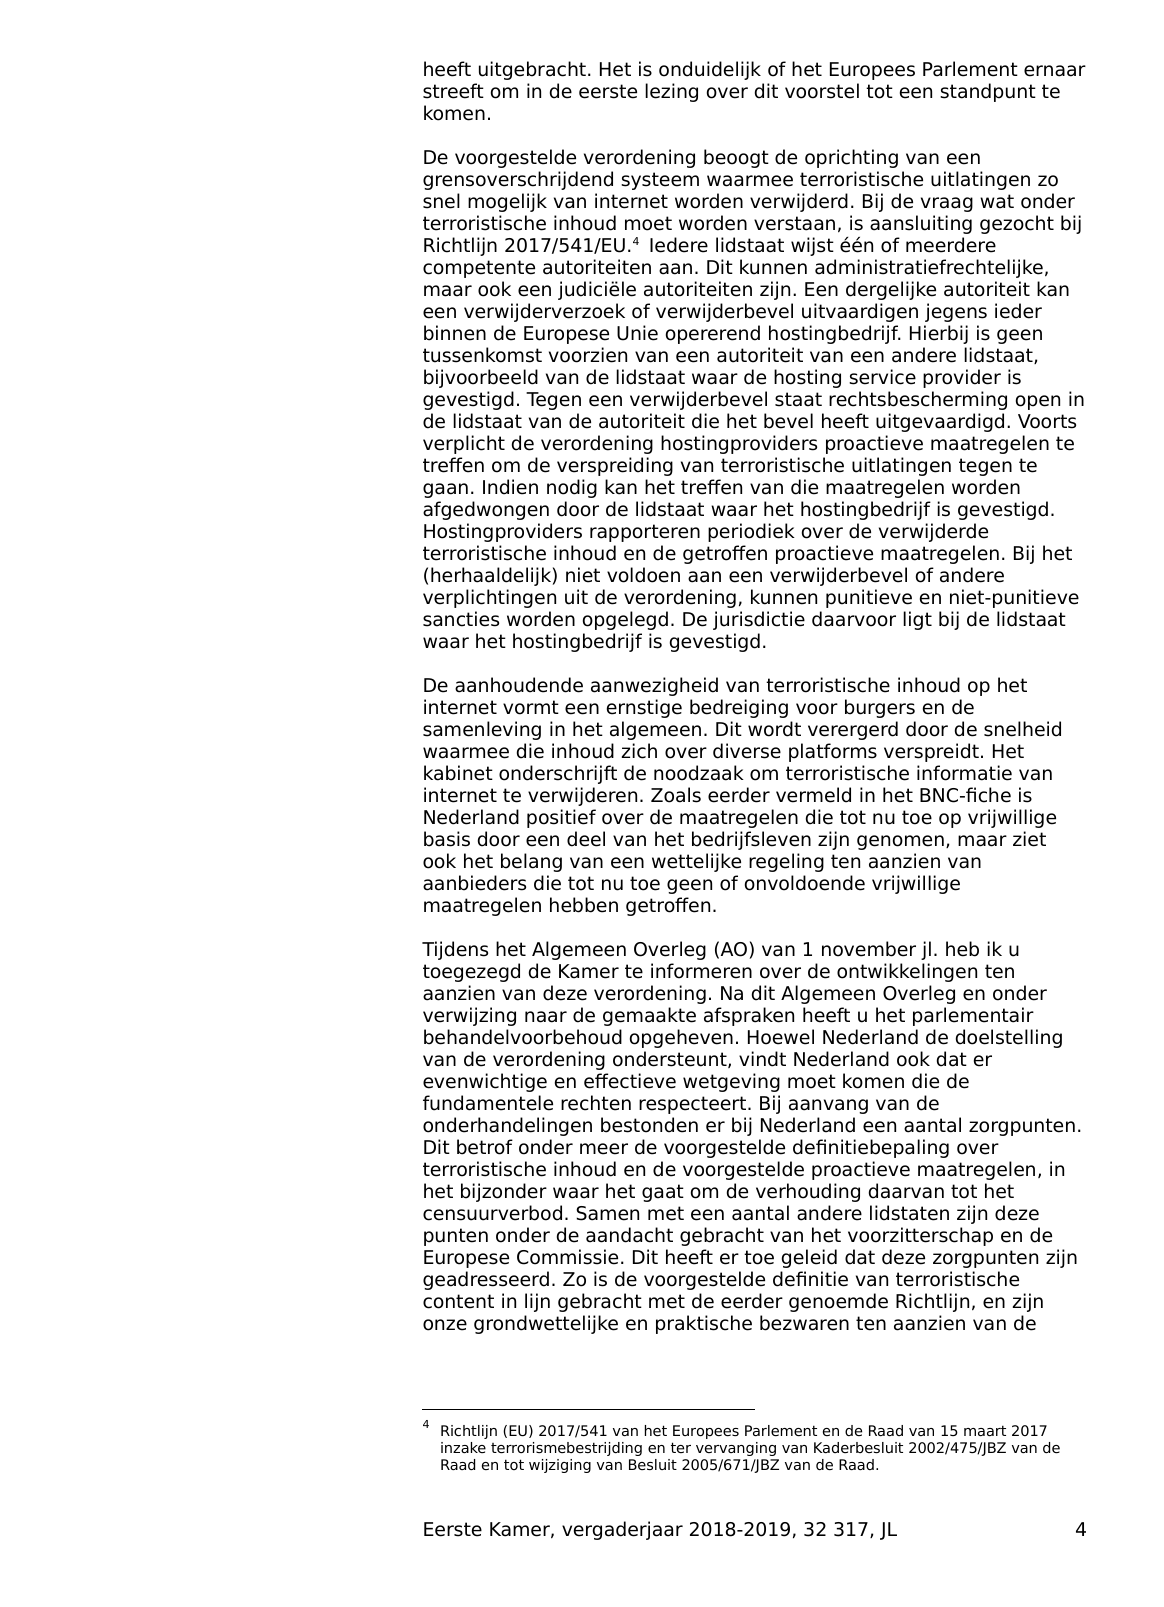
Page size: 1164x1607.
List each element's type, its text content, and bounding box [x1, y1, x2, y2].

text heeft uitgebracht. Het is onduidelijk of het Europees Parlement ernaar streeft om in de eerste lezing over dit voorstel tot een standpunt te komen. [422, 59, 1087, 125]
text De voorgestelde verordening beoogt de oprichting van een grensoverschrijdend systeem waarmee terroristische uitlatingen zo snel mogelijk van internet worden verwijderd. Bij de vraag wat onder terroristische inhoud moet worden verstaan, is aansluiting gezocht bij Richtlijn 2017/541/EU. Iedere lidstaat wijst één of meerdere competente autoriteiten aan. Dit kunnen administratiefrechtelijke, maar ook een judiciële autoriteiten zijn. Een dergelijke autoriteit kan een verwijderverzoek of verwijderbevel uitvaardigen jegens ieder binnen de Europese Unie opererend hostingbedrijf. Hierbij is geen tussenkomst voorzien van een autoriteit van een andere lidstaat, bijvoorbeeld van de lidstaat waar de hosting service provider is gevestigd. Tegen een verwijderbevel staat rechtsbescherming open in de lidstaat van de autoriteit die het bevel heeft uitgevaardigd. Voorts verplicht de verordening hostingproviders proactieve maatregelen te treffen om de verspreiding van terroristische uitlatingen tegen te gaan. Indien nodig kan het treffen van die maatregelen worden afgedwongen door de lidstaat waar het hostingbedrijf is gevestigd. Hostingproviders rapporteren periodiek over de verwijderde terroristische inhoud en de getroffen proactieve maatregelen. Bij het (herhaaldelijk) niet voldoen aan een verwijderbevel of andere verplichtingen uit de verordening, kunnen punitieve en niet-punitieve sancties worden opgelegd. De jurisdictie daarvoor ligt bij de lidstaat waar het hostingbedrijf is gevestigd. [422, 147, 1087, 653]
text Richtlijn (EU) 2017/541 van het Europees Parlement en de Raad van 15 maart 2017 inzake terrorismebestrijding en ter vervanging van Kaderbesluit 2002/475/JBZ van de Raad en tot wijziging van Besluit 2005/671/JBZ van de Raad. [422, 1418, 1087, 1474]
text De aanhoudende aanwezigheid van terroristische inhoud op het internet vormt een ernstige bedreiging voor burgers en de samenleving in het algemeen. Dit wordt verergerd door de snelheid waarmee die inhoud zich over diverse platforms verspreidt. Het kabinet onderschrijft de noodzaak om terroristische informatie van internet te verwijderen. Zoals eerder vermeld in het BNC-fiche is Nederland positief over de maatregelen die tot nu toe op vrijwillige basis door een deel van het bedrijfsleven zijn genomen, maar ziet ook het belang van een wettelijke regeling ten aanzien van aanbieders die tot nu toe geen of onvoldoende vrijwillige maatregelen hebben getroffen. [422, 675, 1087, 917]
text Tijdens het Algemeen Overleg (AO) van 1 november jl. heb ik u toegezegd de Kamer te informeren over de ontwikkelingen ten aanzien van deze verordening. Na dit Algemeen Overleg en onder verwijzing naar de gemaakte afspraken heeft u het parlementair behandelvoorbehoud opgeheven. Hoewel Nederland de doelstelling van de verordening ondersteunt, vindt Nederland ook dat er evenwichtige en effectieve wetgeving moet komen die de fundamentele rechten respecteert. Bij aanvang van de onderhandelingen bestonden er bij Nederland een aantal zorgpunten. Dit betrof onder meer de voorgestelde definitiebepaling over terroristische inhoud en de voorgestelde proactieve maatregelen, in het bijzonder waar het gaat om de verhouding daarvan tot het censuurverbod. Samen met een aantal andere lidstaten zijn deze punten onder de aandacht gebracht van het voorzitterschap en de Europese Commissie. Dit heeft er toe geleid dat deze zorgpunten zijn geadresseerd. Zo is de voorgestelde definitie van terroristische content in lijn gebracht met de eerder genoemde Richtlijn, en zijn onze grondwettelijke en praktische bezwaren ten aanzien van de [422, 939, 1087, 1334]
